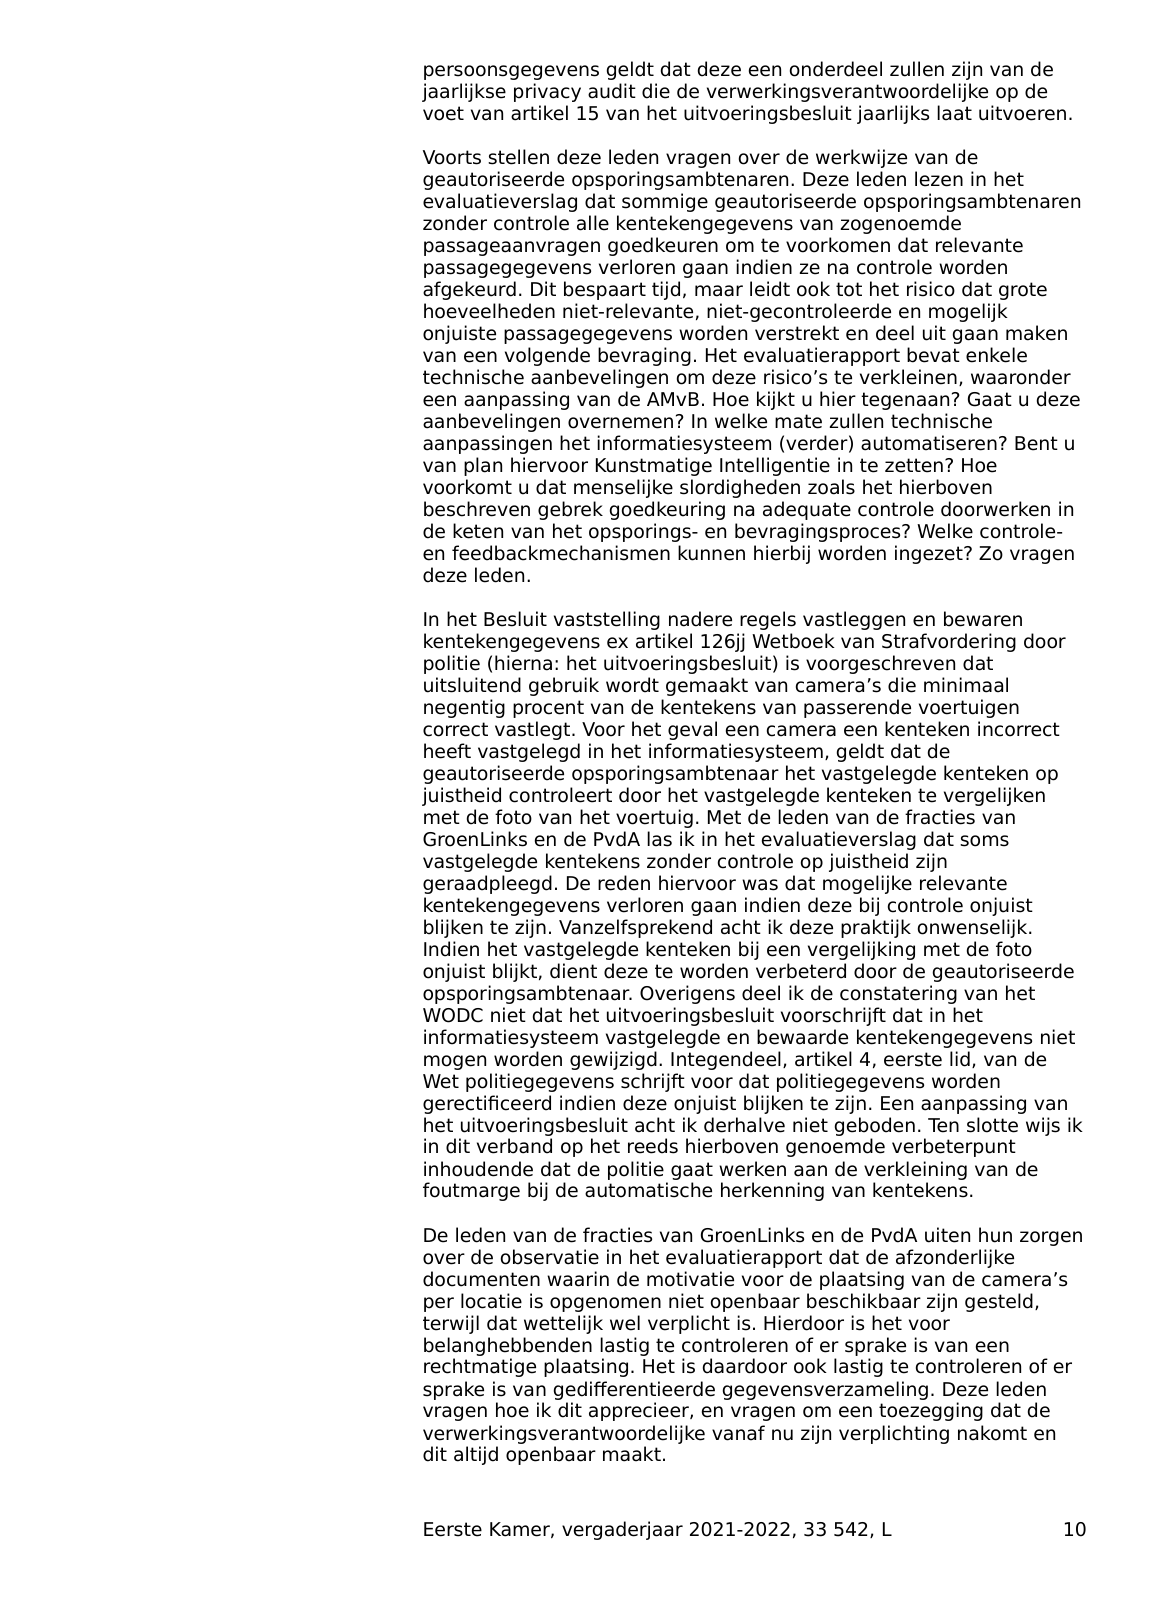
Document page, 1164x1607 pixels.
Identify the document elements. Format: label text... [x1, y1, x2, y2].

text De leden van de fracties van GroenLinks en de PvdA uiten hun zorgen over de observatie in het evaluatierapport dat de afzonderlijke documenten waarin de motivatie voor de plaatsing van de camera’s per locatie is opgenomen niet openbaar beschikbaar zijn gesteld, terwijl dat wettelijk wel verplicht is. Hierdoor is het voor belanghebbenden lastig te controleren of er sprake is van een rechtmatige plaatsing. Het is daardoor ook lastig te controleren of er sprake is van gedifferentieerde gegevensverzameling. Deze leden vragen hoe ik dit apprecieer, en vragen om een toezegging dat de verwerkingsverantwoordelijke vanaf nu zijn verplichting nakomt en dit altijd openbaar maakt. [422, 1224, 1087, 1466]
text Voorts stellen deze leden vragen over de werkwijze van de geautoriseerde opsporingsambtenaren. Deze leden lezen in het evaluatieverslag dat sommige geautoriseerde opsporingsambtenaren zonder controle alle kentekengegevens van zogenoemde passageaanvragen goedkeuren om te voorkomen dat relevante passagegegevens verloren gaan indien ze na controle worden afgekeurd. Dit bespaart tijd, maar leidt ook tot het risico dat grote hoeveelheden niet-relevante, niet-gecontroleerde en mogelijk onjuiste passagegegevens worden verstrekt en deel uit gaan maken van een volgende bevraging. Het evaluatierapport bevat enkele technische aanbevelingen om deze risico’s te verkleinen, waaronder een aanpassing van de AMvB. Hoe kijkt u hier tegenaan? Gaat u deze aanbevelingen overnemen? In welke mate zullen technische aanpassingen het informatiesysteem (verder) automatiseren? Bent u van plan hiervoor Kunstmatige Intelligentie in te zetten? Hoe voorkomt u dat menselijke slordigheden zoals het hierboven beschreven gebrek goedkeuring na adequate controle doorwerken in de keten van het opsporings- en bevragingsproces? Welke controle- en feedbackmechanismen kunnen hierbij worden ingezet? Zo vragen deze leden. [422, 147, 1087, 587]
text In het Besluit vaststelling nadere regels vastleggen en bewaren kentekengegevens ex artikel 126jj Wetboek van Strafvordering door politie (hierna: het uitvoeringsbesluit) is voorgeschreven dat uitsluitend gebruik wordt gemaakt van camera’s die minimaal negentig procent van de kentekens van passerende voertuigen correct vastlegt. Voor het geval een camera een kenteken incorrect heeft vastgelegd in het informatiesysteem, geldt dat de geautoriseerde opsporingsambtenaar het vastgelegde kenteken op juistheid controleert door het vastgelegde kenteken te vergelijken met de foto van het voertuig. Met de leden van de fracties van GroenLinks en de PvdA las ik in het evaluatieverslag dat soms vastgelegde kentekens zonder controle op juistheid zijn geraadpleegd. De reden hiervoor was dat mogelijke relevante kentekengegevens verloren gaan indien deze bij controle onjuist blijken te zijn. Vanzelfsprekend acht ik deze praktijk onwenselijk. Indien het vastgelegde kenteken bij een vergelijking met de foto onjuist blijkt, dient deze te worden verbeterd door de geautoriseerde opsporingsambtenaar. Overigens deel ik de constatering van het WODC niet dat het uitvoeringsbesluit voorschrijft dat in het informatiesysteem vastgelegde en bewaarde kentekengegevens niet mogen worden gewijzigd. Integendeel, artikel 4, eerste lid, van de Wet politiegegevens schrijft voor dat politiegegevens worden gerectificeerd indien deze onjuist blijken te zijn. Een aanpassing van het uitvoeringsbesluit acht ik derhalve niet geboden. Ten slotte wijs ik in dit verband op het reeds hierboven genoemde verbeterpunt inhoudende dat de politie gaat werken aan de verkleining van de foutmarge bij de automatische herkenning van kentekens. [422, 609, 1087, 1202]
text persoonsgegevens geldt dat deze een onderdeel zullen zijn van de jaarlijkse privacy audit die de verwerkingsverantwoordelijke op de voet van artikel 15 van het uitvoeringsbesluit jaarlijks laat uitvoeren. [422, 59, 1087, 125]
